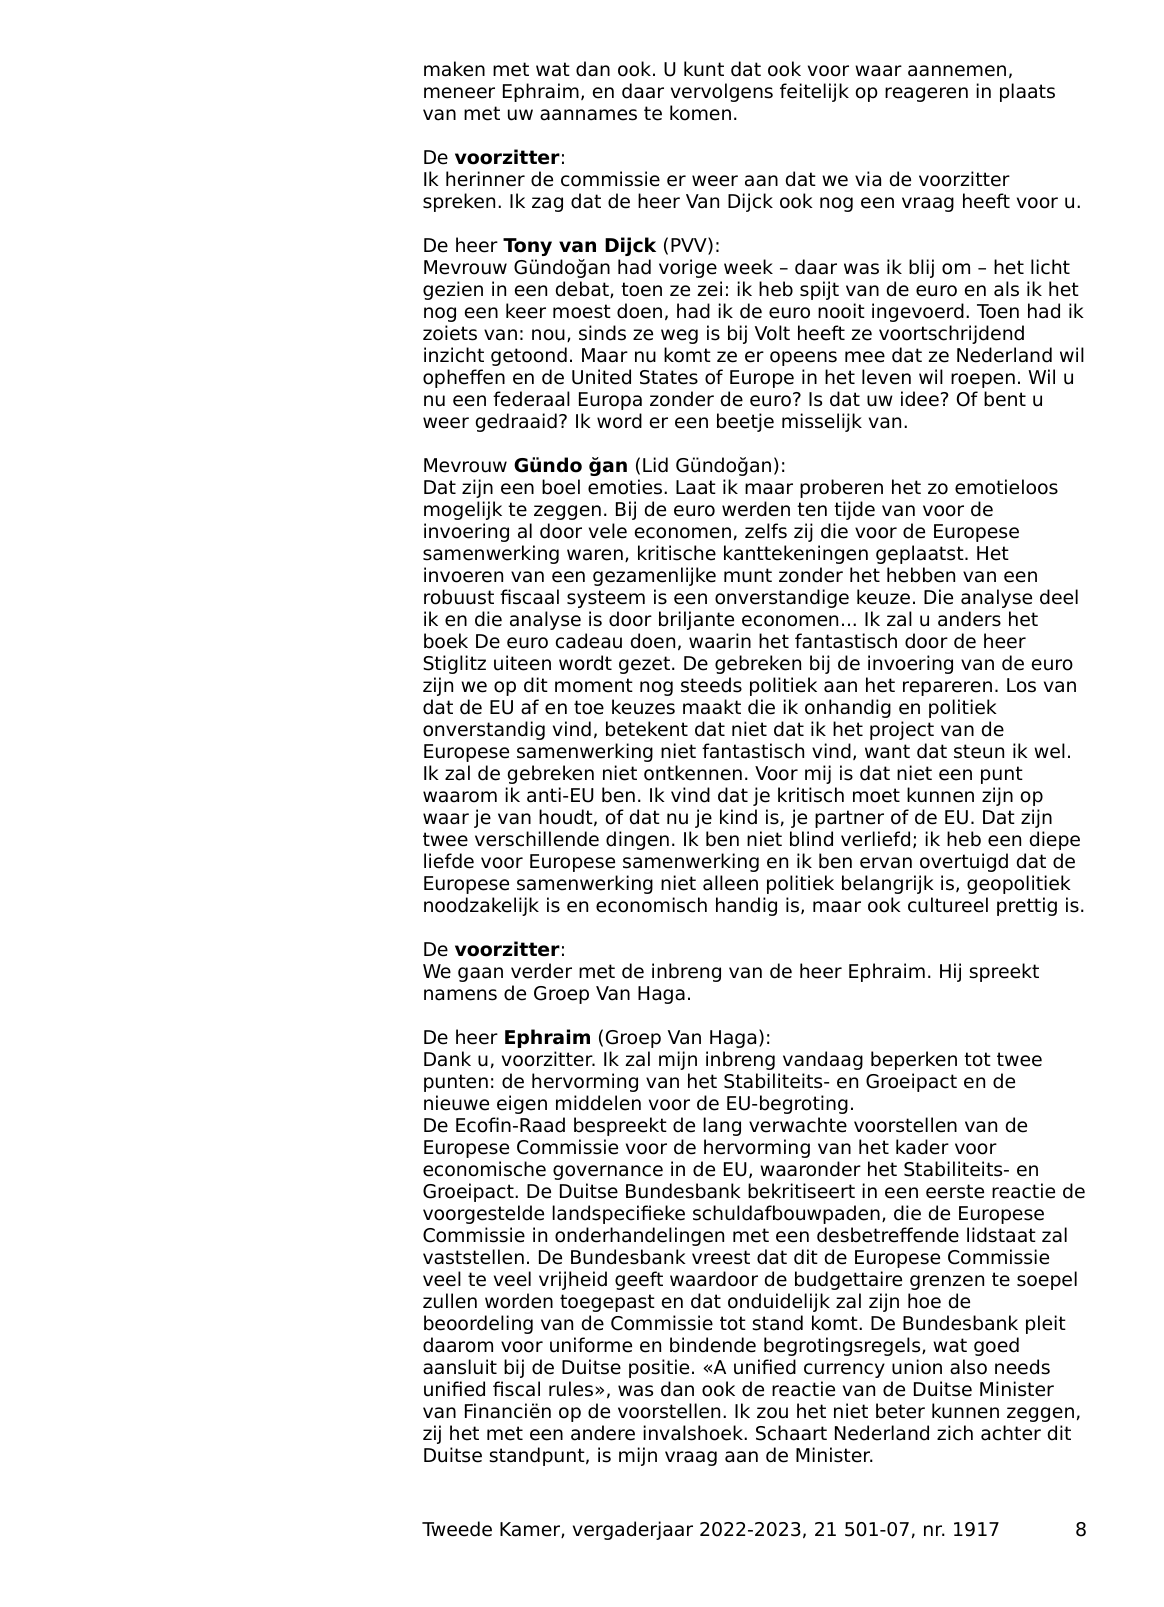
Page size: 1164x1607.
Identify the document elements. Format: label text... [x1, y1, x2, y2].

text De voorzitter: [422, 939, 1087, 961]
text De voorzitter: [422, 147, 1087, 169]
text Ik herinner de commissie er weer aan dat we via de voorzitter spreken. Ik zag dat de heer Van Dijck ook nog een vraag heeft voor u. [422, 169, 1087, 213]
text Mevrouw Gündoğan had vorige week – daar was ik blij om – het licht gezien in een debat, toen ze zei: ik heb spijt van de euro en als ik het nog een keer moest doen, had ik de euro nooit ingevoerd. Toen had ik zoiets van: nou, sinds ze weg is bij Volt heeft ze voortschrijdend inzicht getoond. Maar nu komt ze er opeens mee dat ze Nederland wil opheffen en de United States of Europe in het leven wil roepen. Wil u nu een federaal Europa zonder de euro? Is dat uw idee? Of bent u weer gedraaid? Ik word er een beetje misselijk van. [422, 257, 1087, 433]
text Dank u, voorzitter. Ik zal mijn inbreng vandaag beperken tot twee punten: de hervorming van het Stabiliteits- en Groeipact en de nieuwe eigen middelen voor de EU-begroting. [422, 1049, 1087, 1115]
text De heer Ephraim (Groep Van Haga): [422, 1027, 1087, 1049]
text maken met wat dan ook. U kunt dat ook voor waar aannemen, meneer Ephraim, en daar vervolgens feitelijk op reageren in plaats van met uw aannames te komen. [422, 59, 1087, 125]
text Mevrouw Gündo ğan (Lid Gündoğan): [422, 455, 1087, 477]
text Dat zijn een boel emoties. Laat ik maar proberen het zo emotieloos mogelijk te zeggen. Bij de euro werden ten tijde van voor de invoering al door vele economen, zelfs zij die voor de Europese samenwerking waren, kritische kanttekeningen geplaatst. Het invoeren van een gezamenlijke munt zonder het hebben van een robuust fiscaal systeem is een onverstandige keuze. Die analyse deel ik en die analyse is door briljante economen... Ik zal u anders het boek De euro cadeau doen, waarin het fantastisch door de heer Stiglitz uiteen wordt gezet. De gebreken bij de invoering van de euro zijn we op dit moment nog steeds politiek aan het repareren. Los van dat de EU af en toe keuzes maakt die ik onhandig en politiek onverstandig vind, betekent dat niet dat ik het project van de Europese samenwerking niet fantastisch vind, want dat steun ik wel. Ik zal de gebreken niet ontkennen. Voor mij is dat niet een punt waarom ik anti-EU ben. Ik vind dat je kritisch moet kunnen zijn op waar je van houdt, of dat nu je kind is, je partner of de EU. Dat zijn twee verschillende dingen. Ik ben niet blind verliefd; ik heb een diepe liefde voor Europese samenwerking en ik ben ervan overtuigd dat de Europese samenwerking niet alleen politiek belangrijk is, geopolitiek noodzakelijk is en economisch handig is, maar ook cultureel prettig is. [422, 477, 1087, 917]
text We gaan verder met de inbreng van de heer Ephraim. Hij spreekt namens de Groep Van Haga. [422, 961, 1087, 1005]
text De heer Tony van Dijck (PVV): [422, 235, 1087, 257]
text De Ecofin-Raad bespreekt de lang verwachte voorstellen van de Europese Commissie voor de hervorming van het kader voor economische governance in de EU, waaronder het Stabiliteits- en Groeipact. De Duitse Bundesbank bekritiseert in een eerste reactie de voorgestelde landspecifieke schuldafbouwpaden, die de Europese Commissie in onderhandelingen met een desbetreffende lidstaat zal vaststellen. De Bundesbank vreest dat dit de Europese Commissie veel te veel vrijheid geeft waardoor de budgettaire grenzen te soepel zullen worden toegepast en dat onduidelijk zal zijn hoe de beoordeling van de Commissie tot stand komt. De Bundesbank pleit daarom voor uniforme en bindende begrotingsregels, wat goed aansluit bij de Duitse positie. «A unified currency union also needs unified fiscal rules», was dan ook de reactie van de Duitse Minister van Financiën op de voorstellen. Ik zou het niet beter kunnen zeggen, zij het met een andere invalshoek. Schaart Nederland zich achter dit Duitse standpunt, is mijn vraag aan de Minister. [422, 1115, 1087, 1467]
